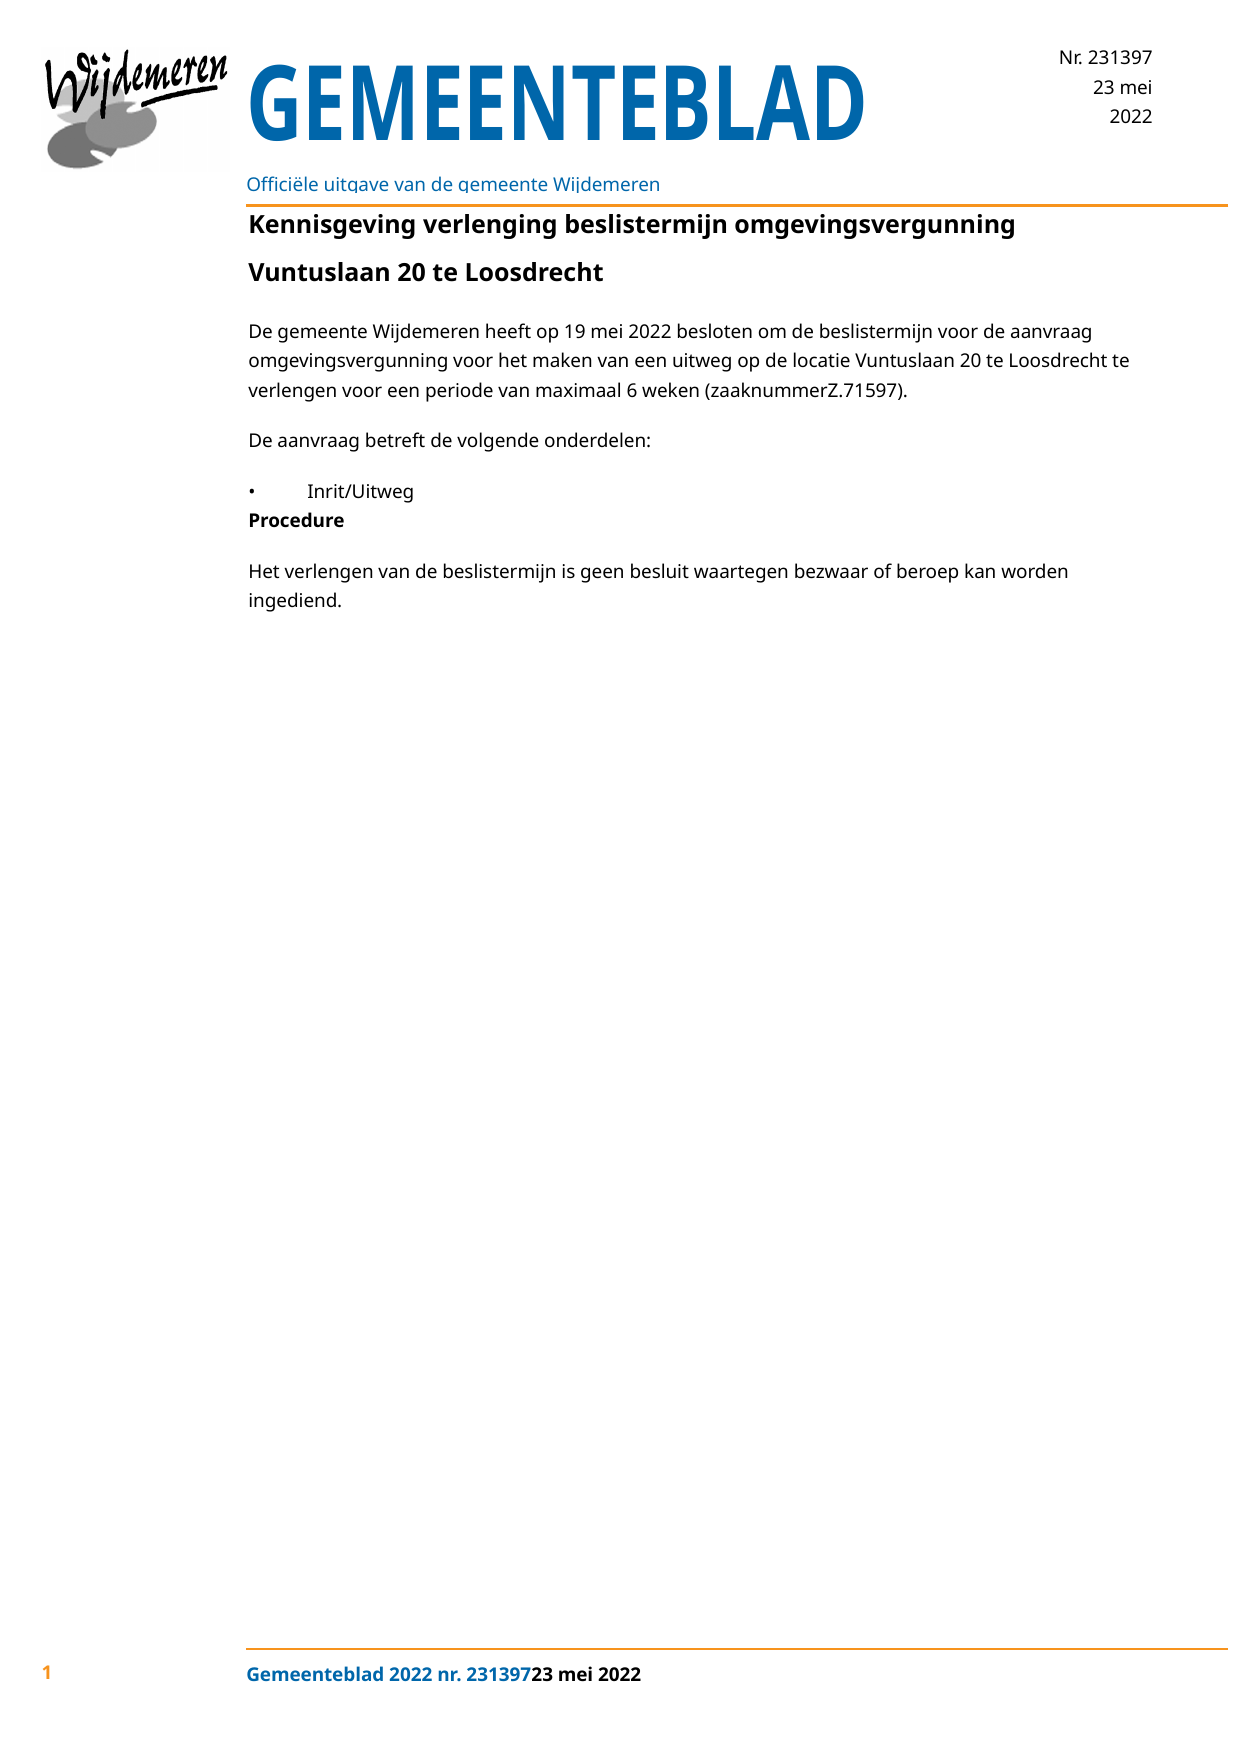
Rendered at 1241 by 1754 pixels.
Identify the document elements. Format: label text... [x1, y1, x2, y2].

text Kennisgeving verlenging beslistermijn omgevingsvergunning Vuntuslaan 20 te Loosdrecht [248, 207, 1152, 288]
text De gemeente Wijdemeren heeft op 19 mei 2022 besloten om de beslistermijn voor de aanvraag omgevingsvergunning voor het maken van een uitweg op de locatie Vuntuslaan 20 te Loosdrecht te verlengen voor een periode van maximaal 6 weken (zaaknummerZ.71597). [248, 318, 1152, 403]
list Inrit/Uitweg [248, 478, 1152, 504]
text De aanvraag betreft de volgende onderdelen: [248, 427, 1152, 453]
text Procedure [248, 507, 1152, 533]
text Het verlengen van de beslistermijn is geen besluit waartegen bezwaar of beroep kan worden ingediend. [248, 558, 1152, 613]
picture [41, 47, 231, 172]
